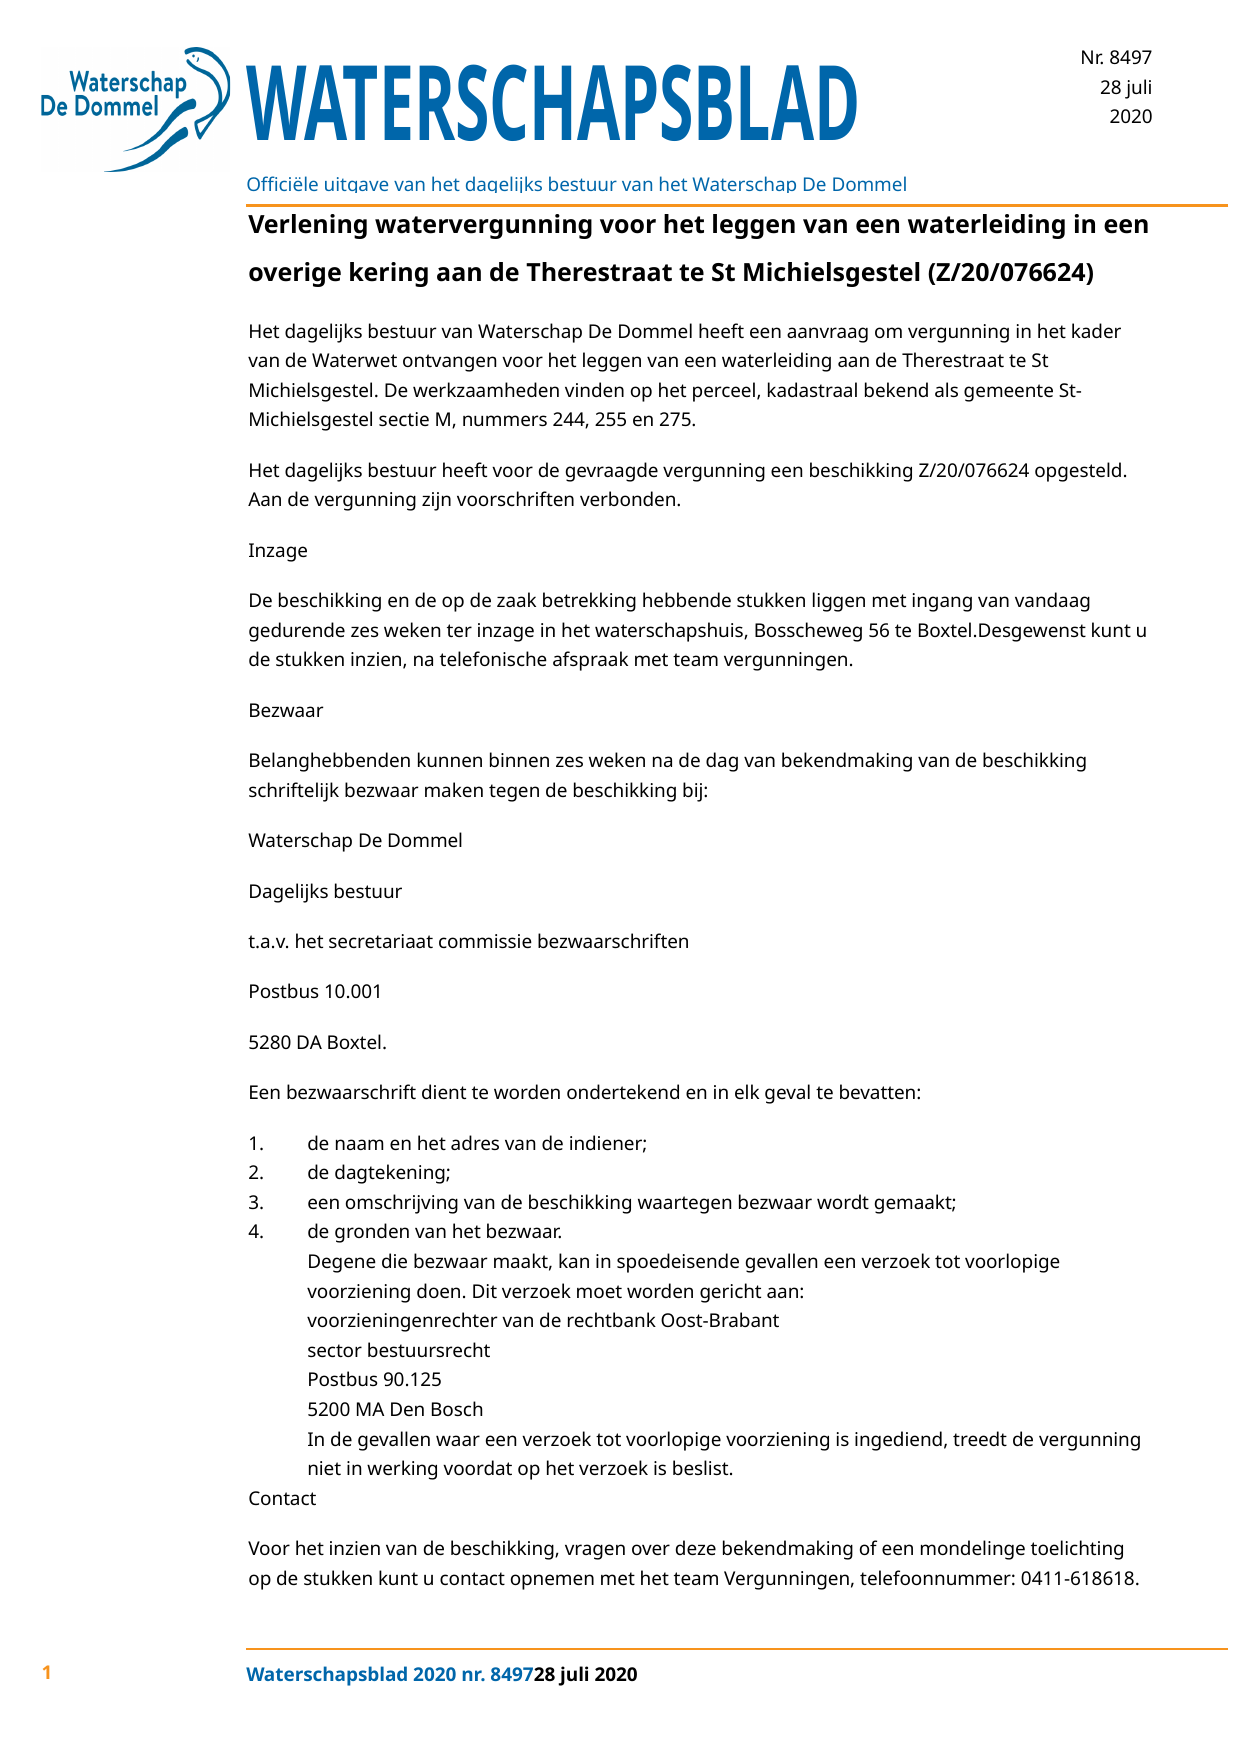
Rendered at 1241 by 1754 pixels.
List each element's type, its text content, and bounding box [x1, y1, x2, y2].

text Een bezwaarschrift dient te worden ondertekend en in elk geval te bevatten: [248, 1079, 1152, 1105]
text Het dagelijks bestuur heeft voor de gevraagde vergunning een beschikking Z/20/076624 opgesteld. Aan de vergunning zijn voorschriften verbonden. [248, 457, 1152, 512]
text Dagelijks bestuur [248, 878, 1152, 904]
list de naam en het adres van de indiener; [248, 1130, 1152, 1156]
list de dagtekening; [248, 1159, 1152, 1185]
list 5200 MA Den Bosch [248, 1396, 1152, 1422]
picture [204, 47, 231, 76]
text Waterschap De Dommel [248, 827, 1152, 853]
text Bezwaar [248, 697, 1152, 723]
text Postbus 10.001 [248, 979, 1152, 1004]
text Inzage [248, 537, 1152, 563]
text Belanghebbenden kunnen binnen zes weken na de dag van bekendmaking van de beschikking schriftelijk bezwaar maken tegen de beschikking bij: [248, 747, 1152, 803]
list Degene die bezwaar maakt, kan in spoedeisende gevallen een verzoek tot voorlopige voorziening doen. Dit verzoek moet worden gericht aan: [248, 1248, 1152, 1304]
list sector bestuursrecht [248, 1337, 1152, 1363]
text Het dagelijks bestuur van Waterschap De Dommel heeft een aanvraag om vergunning in het kader van de Waterwet ontvangen voor het leggen van een waterleiding aan de Therestraat te St Michielsgestel. De werkzaamheden vinden op het perceel, kadastraal bekend als gemeente St-Michielsgestel sectie M, nummers 244, 255 en 275. [248, 318, 1152, 432]
list voorzieningenrechter van de rechtbank Oost-Brabant [248, 1307, 1152, 1333]
picture [41, 47, 231, 172]
list Postbus 90.125 [248, 1367, 1152, 1392]
text De beschikking en de op de zaak betrekking hebbende stukken liggen met ingang van vandaag gedurende zes weken ter inzage in het waterschapshuis, Bosscheweg 56 te Boxtel.Desgewenst kunt u de stukken inzien, na telefonische afspraak met team vergunningen. [248, 587, 1152, 672]
picture [45, 99, 51, 111]
list een omschrijving van de beschikking waartegen bezwaar wordt gemaakt; [248, 1189, 1152, 1215]
picture [198, 118, 210, 131]
text Contact [248, 1485, 1152, 1511]
list In de gevallen waar een verzoek tot voorlopige voorziening is ingediend, treedt de vergunning niet in werking voordat op het verzoek is beslist. [248, 1426, 1152, 1481]
text t.a.v. het secretariaat commissie bezwaarschriften [248, 928, 1152, 954]
text 5280 DA Boxtel. [248, 1029, 1152, 1055]
text Verlening watervergunning voor het leggen van een waterleiding in een overige kering aan de Therestraat te St Michielsgestel (Z/20/076624) [248, 207, 1152, 288]
list de gronden van het bezwaar. [248, 1219, 1152, 1244]
text Voor het inzien van de beschikking, vragen over deze bekendmaking of een mondelinge toelichting op de stukken kunt u contact opnemen met het team Vergunningen, telefoonnummer: 0411-618618. [248, 1535, 1152, 1591]
